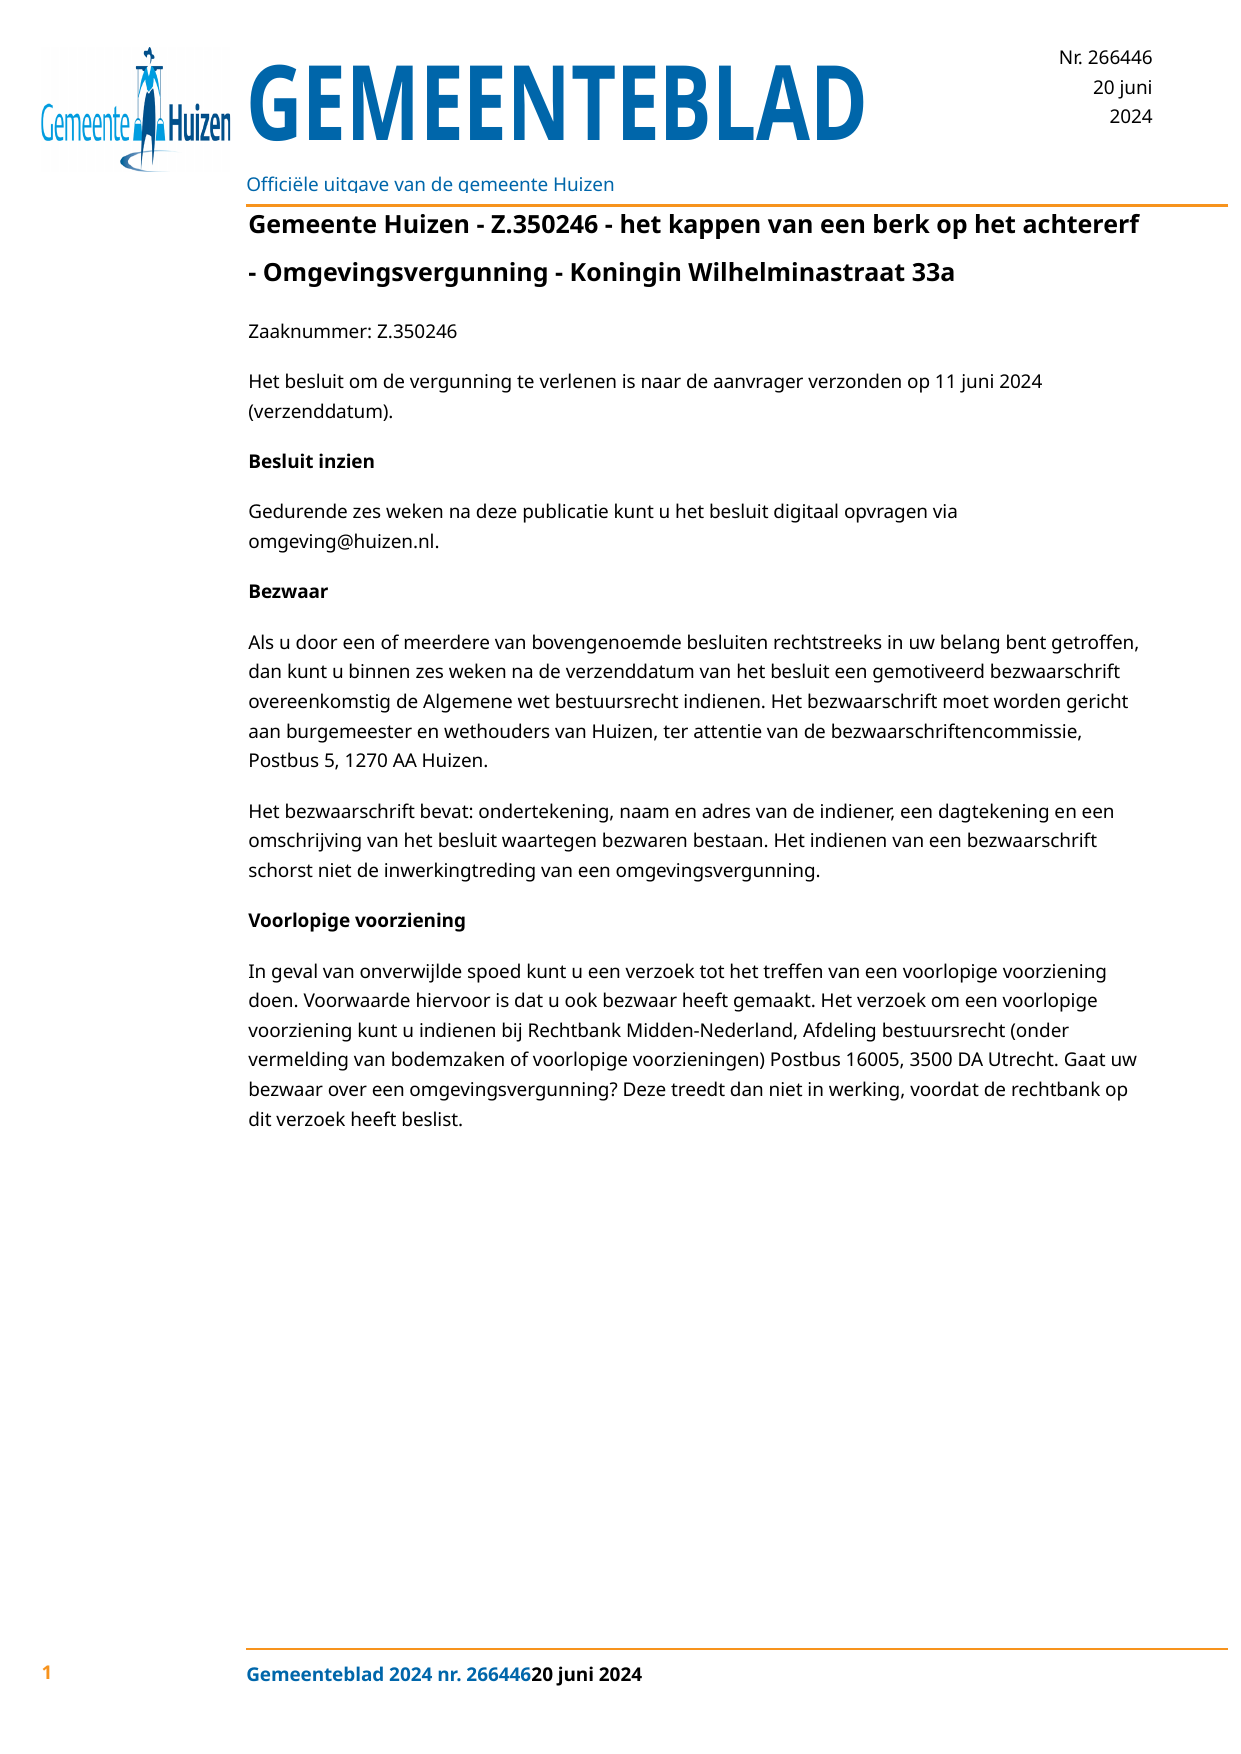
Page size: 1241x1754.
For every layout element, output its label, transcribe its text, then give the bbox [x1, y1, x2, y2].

text Besluit inzien [248, 448, 1152, 474]
text Bezwaar [248, 579, 1152, 604]
text Gemeente Huizen - Z.350246 - het kappen van een berk op het achtererf - Omgevingsvergunning - Koningin Wilhelminastraat 33a [248, 207, 1152, 288]
text Als u door een of meerdere van bovengenoemde besluiten rechtstreeks in uw belang bent getroffen, dan kunt u binnen zes weken na de verzenddatum van het besluit een gemotiveerd bezwaarschrift overeenkomstig de Algemene wet bestuursrecht indienen. Het bezwaarschrift moet worden gericht aan burgemeester en wethouders van Huizen, ter attentie van de bezwaarschriftencommissie, Postbus 5, 1270 AA Huizen. [248, 629, 1152, 773]
picture [41, 47, 231, 172]
text Gedurende zes weken na deze publicatie kunt u het besluit digitaal opvragen via omgeving@huizen.nl. [248, 499, 1152, 554]
text Het bezwaarschrift bevat: ondertekening, naam en adres van de indiener, een dagtekening en een omschrijving van het besluit waartegen bezwaren bestaan. Het indienen van een bezwaarschrift schorst niet de inwerkingtreding van een omgevingsvergunning. [248, 798, 1152, 883]
text Voorlopige voorziening [248, 907, 1152, 933]
text In geval van onverwijlde spoed kunt u een verzoek tot het treffen van een voorlopige voorziening doen. Voorwaarde hiervoor is dat u ook bezwaar heeft gemaakt. Het verzoek om een voorlopige voorziening kunt u indienen bij Rechtbank Midden-Nederland, Afdeling bestuursrecht (onder vermelding van bodemzaken of voorlopige voorzieningen) Postbus 16005, 3500 DA Utrecht. Gaat uw bezwaar over een omgevingsvergunning? Deze treedt dan niet in werking, voordat de rechtbank op dit verzoek heeft beslist. [248, 958, 1152, 1132]
text Zaaknummer: Z.350246 [248, 318, 1152, 344]
text Het besluit om de vergunning te verlenen is naar de aanvrager verzonden op 11 juni 2024 (verzenddatum). [248, 368, 1152, 424]
